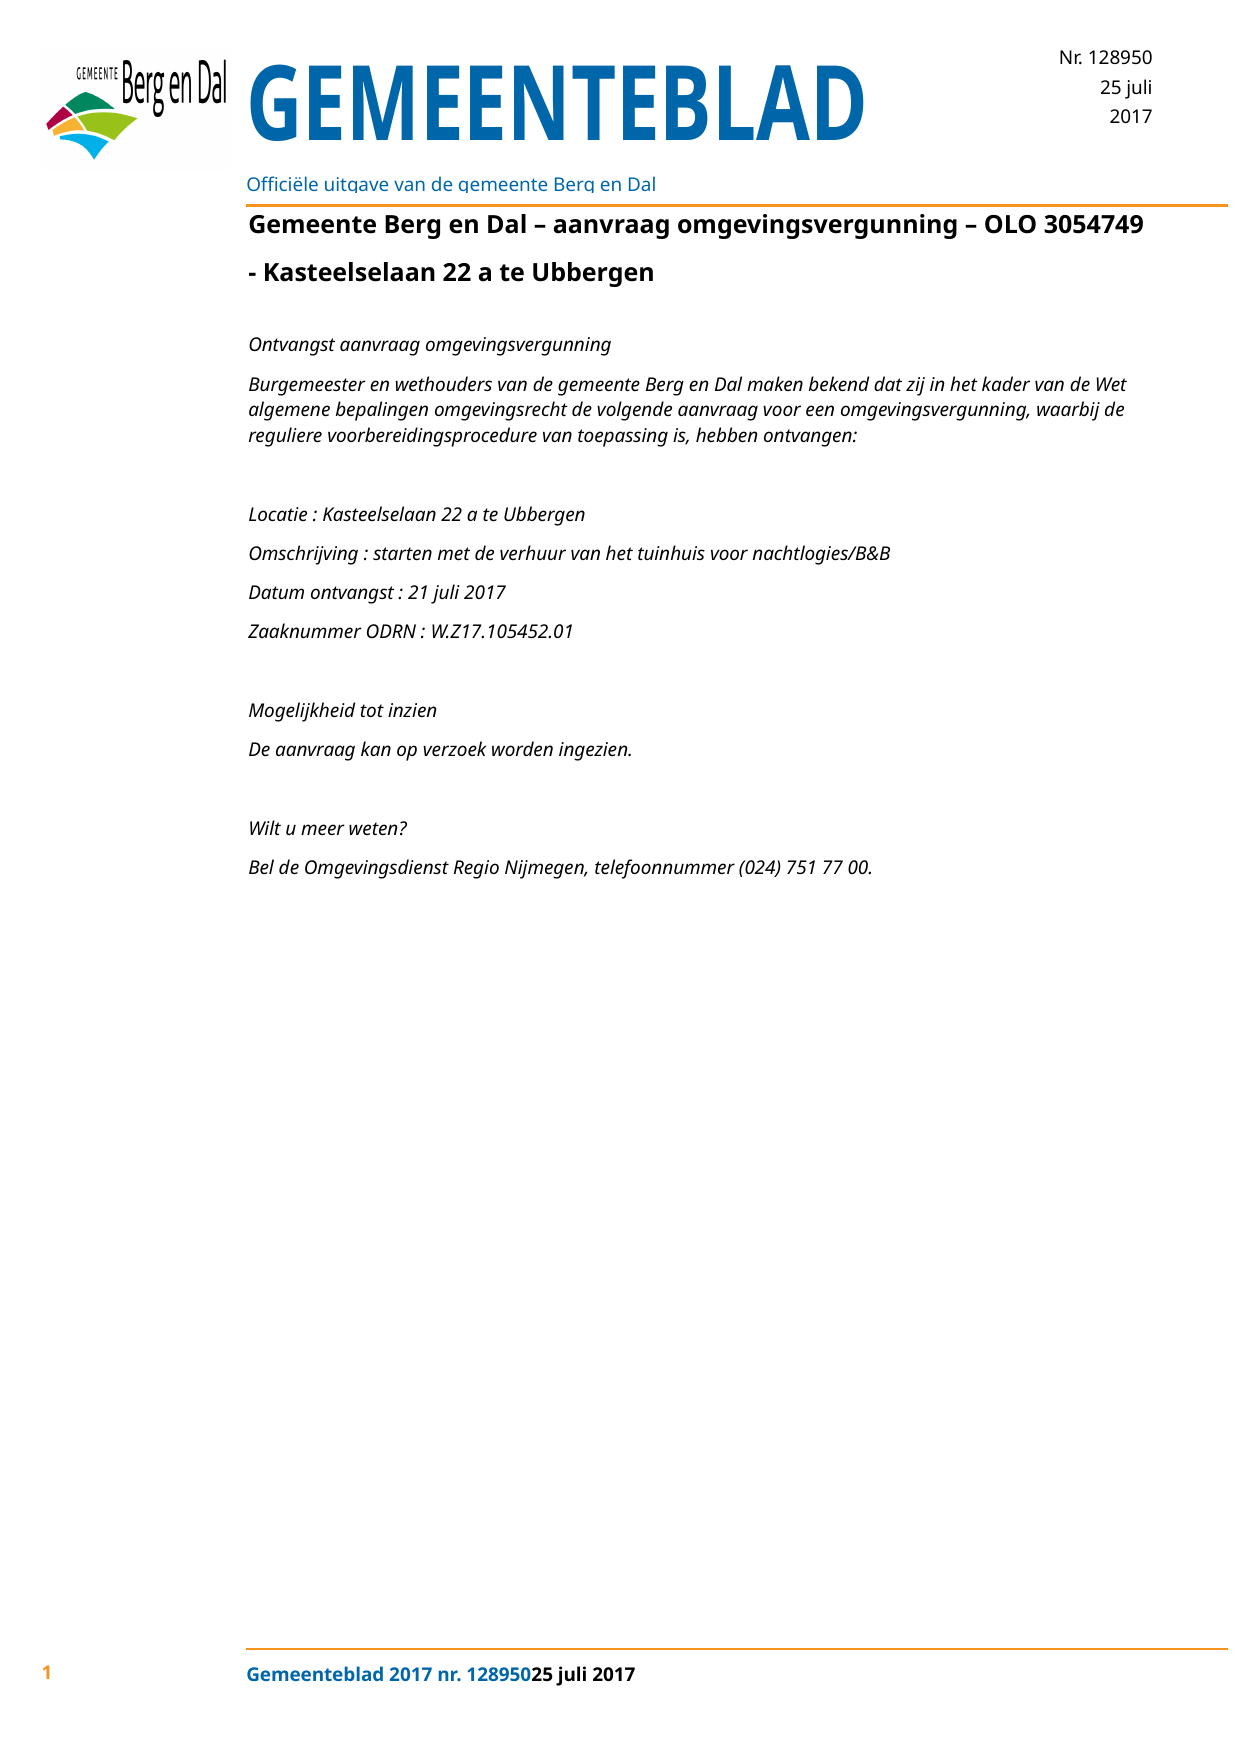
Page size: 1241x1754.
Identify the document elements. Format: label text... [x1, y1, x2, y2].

text Wilt u meer weten? [248, 815, 1152, 841]
text Locatie : Kasteelselaan 22 a te Ubbergen [248, 501, 1152, 526]
text Ontvangst aanvraag omgevingsvergunning [248, 331, 1152, 357]
picture [41, 47, 231, 172]
text Bel de Omgevingsdienst Regio Nijmegen, telefoonnummer (024) 751 77 00. [248, 854, 1152, 880]
text Gemeente Berg en Dal – aanvraag omgevingsvergunning – OLO 3054749 - Kasteelselaan 22 a te Ubbergen [248, 207, 1152, 288]
text Burgemeester en wethouders van de gemeente Berg en Dal maken bekend dat zij in het kader van de Wet algemene bepalingen omgevingsrecht de volgende aanvraag voor een omgevingsvergunning, waarbij de reguliere voorbereidingsprocedure van toepassing is, hebben ontvangen: [248, 371, 1152, 448]
text Mogelijkheid tot inzien [248, 697, 1152, 723]
text Omschrijving : starten met de verhuur van het tuinhuis voor nachtlogies/B&B [248, 540, 1152, 566]
text Datum ontvangst : 21 juli 2017 [248, 579, 1152, 605]
text Zaaknummer ODRN : W.Z17.105452.01 [248, 618, 1152, 644]
text De aanvraag kan op verzoek worden ingezien. [248, 736, 1152, 762]
